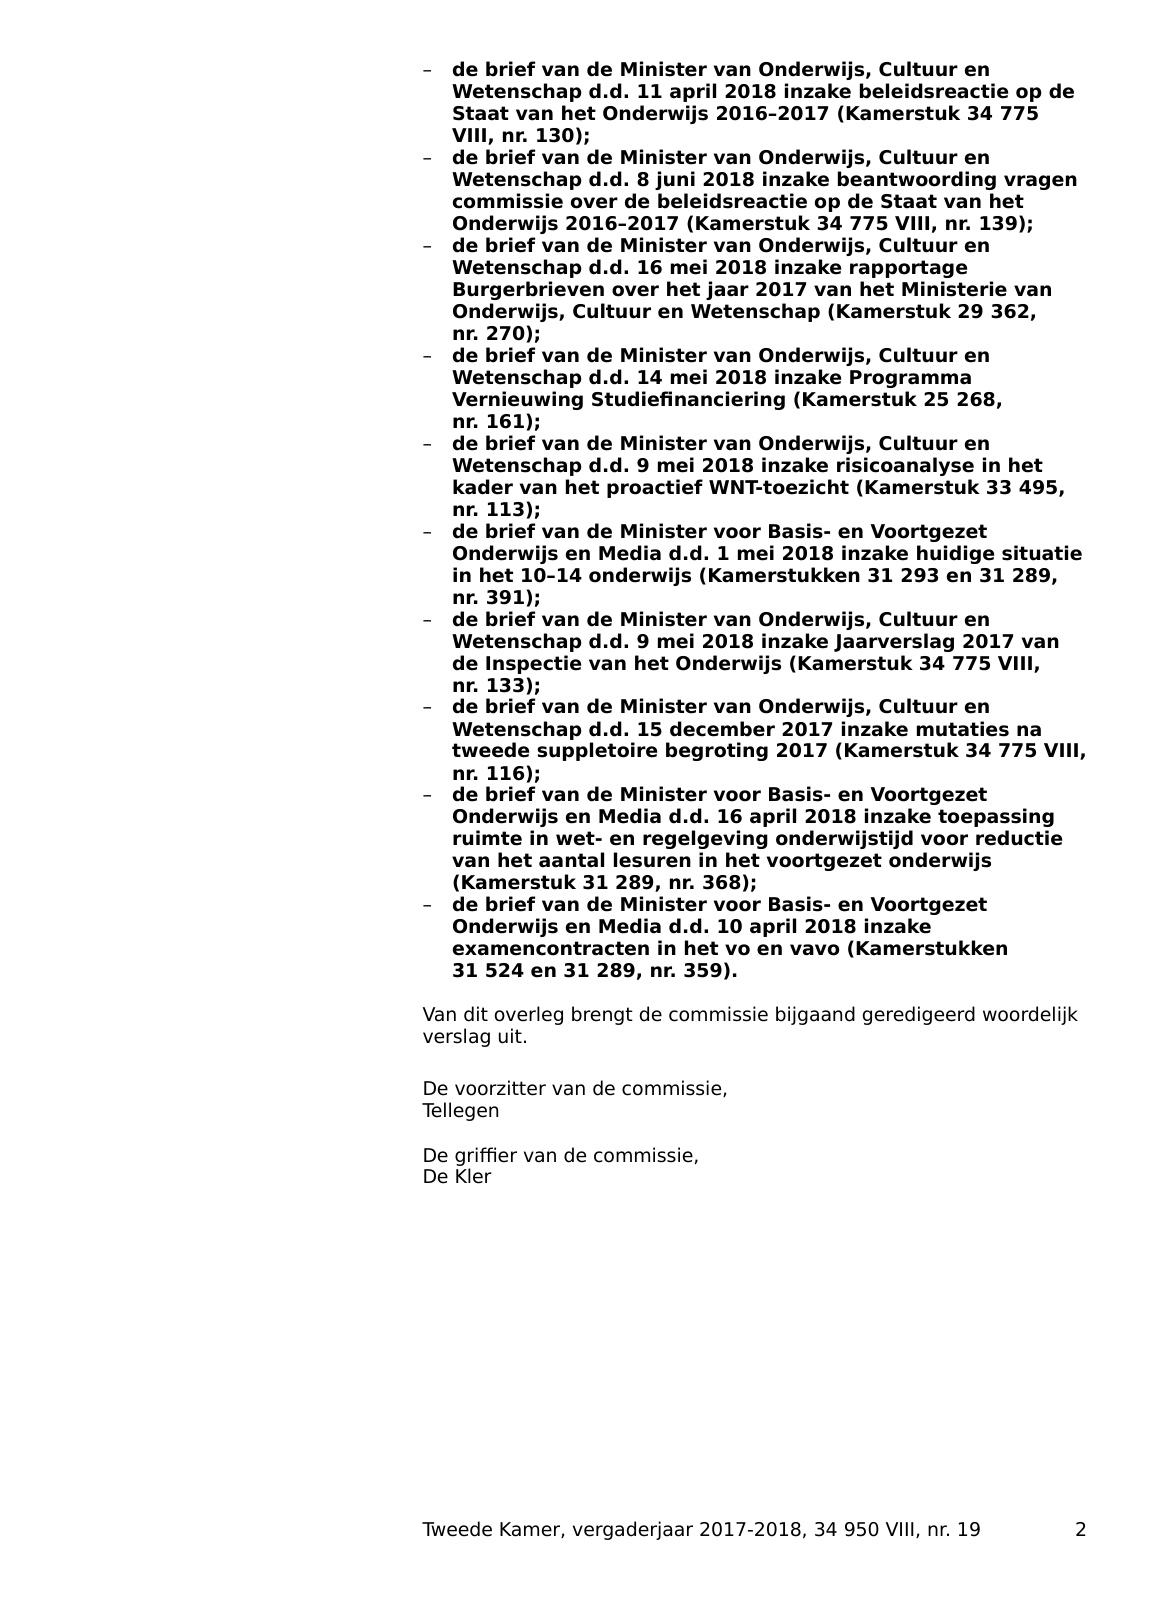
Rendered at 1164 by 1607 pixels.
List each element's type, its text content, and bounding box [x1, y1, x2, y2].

text – de brief van de Minister voor Basis- en Voortgezet Onderwijs en Media d.d. 1 mei 2018 inzake huidige situatie in het 10–14 onderwijs (Kamerstukken 31 293 en 31 289, nr. 391); [422, 521, 1087, 608]
text – de brief van de Minister van Onderwijs, Cultuur en Wetenschap d.d. 9 mei 2018 inzake risicoanalyse in het kader van het proactief WNT-toezicht (Kamerstuk 33 495, nr. 113); [422, 433, 1087, 521]
text – de brief van de Minister van Onderwijs, Cultuur en Wetenschap d.d. 15 december 2017 inzake mutaties na tweede suppletoire begroting 2017 (Kamerstuk 34 775 VIII, nr. 116); [422, 696, 1087, 784]
text – de brief van de Minister van Onderwijs, Cultuur en Wetenschap d.d. 8 juni 2018 inzake beantwoording vragen commissie over de beleidsreactie op de Staat van het Onderwijs 2016–2017 (Kamerstuk 34 775 VIII, nr. 139); [422, 147, 1087, 235]
text Van dit overleg brengt de commissie bijgaand geredigeerd woordelijk verslag uit. [422, 1004, 1087, 1048]
text – de brief van de Minister voor Basis- en Voortgezet Onderwijs en Media d.d. 16 april 2018 inzake toepassing ruimte in wet- en regelgeving onderwijstijd voor reductie van het aantal lesuren in het voortgezet onderwijs (Kamerstuk 31 289, nr. 368); [422, 784, 1087, 894]
text De voorzitter van de commissie, Tellegen [422, 1078, 1087, 1122]
text – de brief van de Minister van Onderwijs, Cultuur en Wetenschap d.d. 9 mei 2018 inzake Jaarverslag 2017 van de Inspectie van het Onderwijs (Kamerstuk 34 775 VIII, nr. 133); [422, 608, 1087, 696]
text – de brief van de Minister van Onderwijs, Cultuur en Wetenschap d.d. 16 mei 2018 inzake rapportage Burgerbrieven over het jaar 2017 van het Ministerie van Onderwijs, Cultuur en Wetenschap (Kamerstuk 29 362, nr. 270); [422, 235, 1087, 345]
text – de brief van de Minister voor Basis- en Voortgezet Onderwijs en Media d.d. 10 april 2018 inzake examencontracten in het vo en vavo (Kamerstukken 31 524 en 31 289, nr. 359). [422, 894, 1087, 982]
text – de brief van de Minister van Onderwijs, Cultuur en Wetenschap d.d. 14 mei 2018 inzake Programma Vernieuwing Studiefinanciering (Kamerstuk 25 268, nr. 161); [422, 345, 1087, 433]
text – de brief van de Minister van Onderwijs, Cultuur en Wetenschap d.d. 11 april 2018 inzake beleidsreactie op de Staat van het Onderwijs 2016–2017 (Kamerstuk 34 775 VIII, nr. 130); [422, 59, 1087, 147]
text De griffier van de commissie, De Kler [422, 1144, 1087, 1188]
